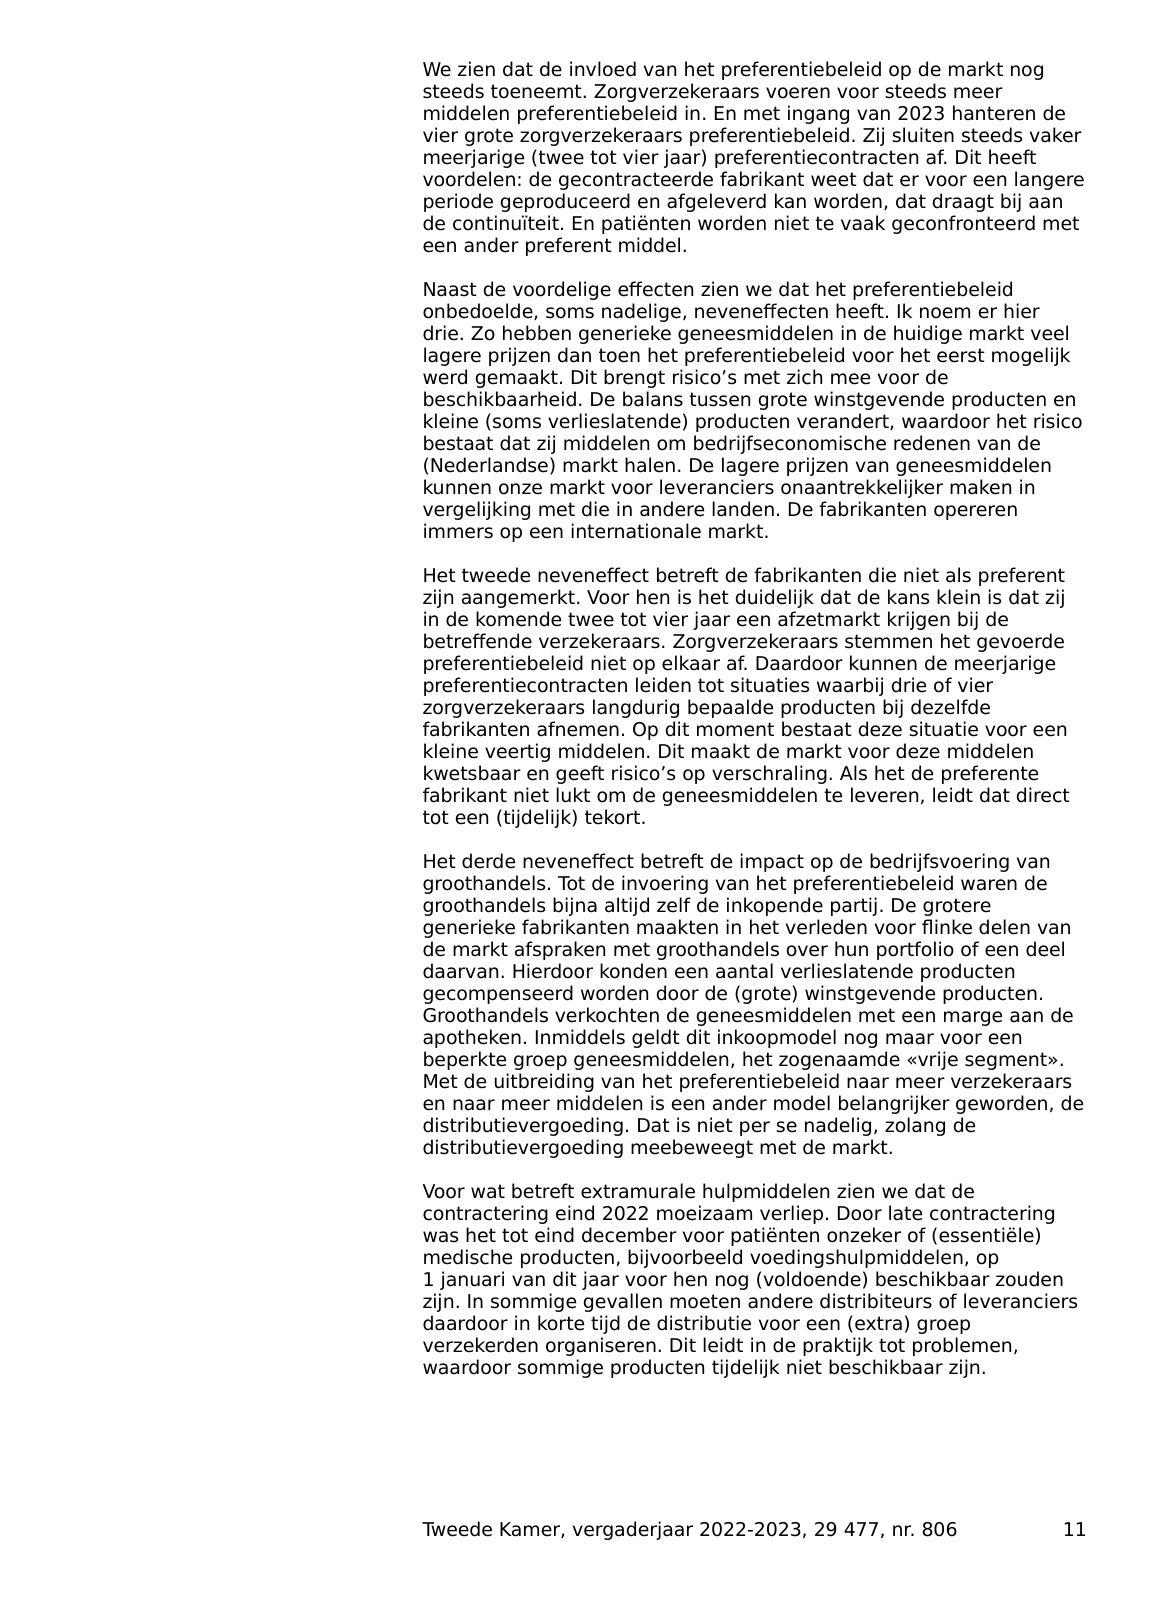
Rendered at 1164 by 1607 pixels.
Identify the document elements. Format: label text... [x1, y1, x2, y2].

text Het derde neveneffect betreft de impact op de bedrijfsvoering van groothandels. Tot de invoering van het preferentiebeleid waren de groothandels bijna altijd zelf de inkopende partij. De grotere generieke fabrikanten maakten in het verleden voor flinke delen van de markt afspraken met groothandels over hun portfolio of een deel daarvan. Hierdoor konden een aantal verlieslatende producten gecompenseerd worden door de (grote) winstgevende producten. Groothandels verkochten de geneesmiddelen met een marge aan de apotheken. Inmiddels geldt dit inkoopmodel nog maar voor een beperkte groep geneesmiddelen, het zogenaamde «vrije segment». Met de uitbreiding van het preferentiebeleid naar meer verzekeraars en naar meer middelen is een ander model belangrijker geworden, de distributievergoeding. Dat is niet per se nadelig, zolang de distributievergoeding meebeweegt met de markt. [422, 851, 1087, 1159]
text Voor wat betreft extramurale hulpmiddelen zien we dat de contractering eind 2022 moeizaam verliep. Door late contractering was het tot eind december voor patiënten onzeker of (essentiële) medische producten, bijvoorbeeld voedingshulpmiddelen, op 1 januari van dit jaar voor hen nog (voldoende) beschikbaar zouden zijn. In sommige gevallen moeten andere distribiteurs of leveranciers daardoor in korte tijd de distributie voor een (extra) groep verzekerden organiseren. Dit leidt in de praktijk tot problemen, waardoor sommige producten tijdelijk niet beschikbaar zijn. [422, 1181, 1087, 1379]
text Naast de voordelige effecten zien we dat het preferentiebeleid onbedoelde, soms nadelige, neveneffecten heeft. Ik noem er hier drie. Zo hebben generieke geneesmiddelen in de huidige markt veel lagere prijzen dan toen het preferentiebeleid voor het eerst mogelijk werd gemaakt. Dit brengt risico’s met zich mee voor de beschikbaarheid. De balans tussen grote winstgevende producten en kleine (soms verlieslatende) producten verandert, waardoor het risico bestaat dat zij middelen om bedrijfseconomische redenen van de (Nederlandse) markt halen. De lagere prijzen van geneesmiddelen kunnen onze markt voor leveranciers onaantrekkelijker maken in vergelijking met die in andere landen. De fabrikanten opereren immers op een internationale markt. [422, 279, 1087, 543]
text Het tweede neveneffect betreft de fabrikanten die niet als preferent zijn aangemerkt. Voor hen is het duidelijk dat de kans klein is dat zij in de komende twee tot vier jaar een afzetmarkt krijgen bij de betreffende verzekeraars. Zorgverzekeraars stemmen het gevoerde preferentiebeleid niet op elkaar af. Daardoor kunnen de meerjarige preferentiecontracten leiden tot situaties waarbij drie of vier zorgverzekeraars langdurig bepaalde producten bij dezelfde fabrikanten afnemen. Op dit moment bestaat deze situatie voor een kleine veertig middelen. Dit maakt de markt voor deze middelen kwetsbaar en geeft risico’s op verschraling. Als het de preferente fabrikant niet lukt om de geneesmiddelen te leveren, leidt dat direct tot een (tijdelijk) tekort. [422, 565, 1087, 829]
text We zien dat de invloed van het preferentiebeleid op de markt nog steeds toeneemt. Zorgverzekeraars voeren voor steeds meer middelen preferentiebeleid in. En met ingang van 2023 hanteren de vier grote zorgverzekeraars preferentiebeleid. Zij sluiten steeds vaker meerjarige (twee tot vier jaar) preferentiecontracten af. Dit heeft voordelen: de gecontracteerde fabrikant weet dat er voor een langere periode geproduceerd en afgeleverd kan worden, dat draagt bij aan de continuïteit. En patiënten worden niet te vaak geconfronteerd met een ander preferent middel. [422, 59, 1087, 257]
